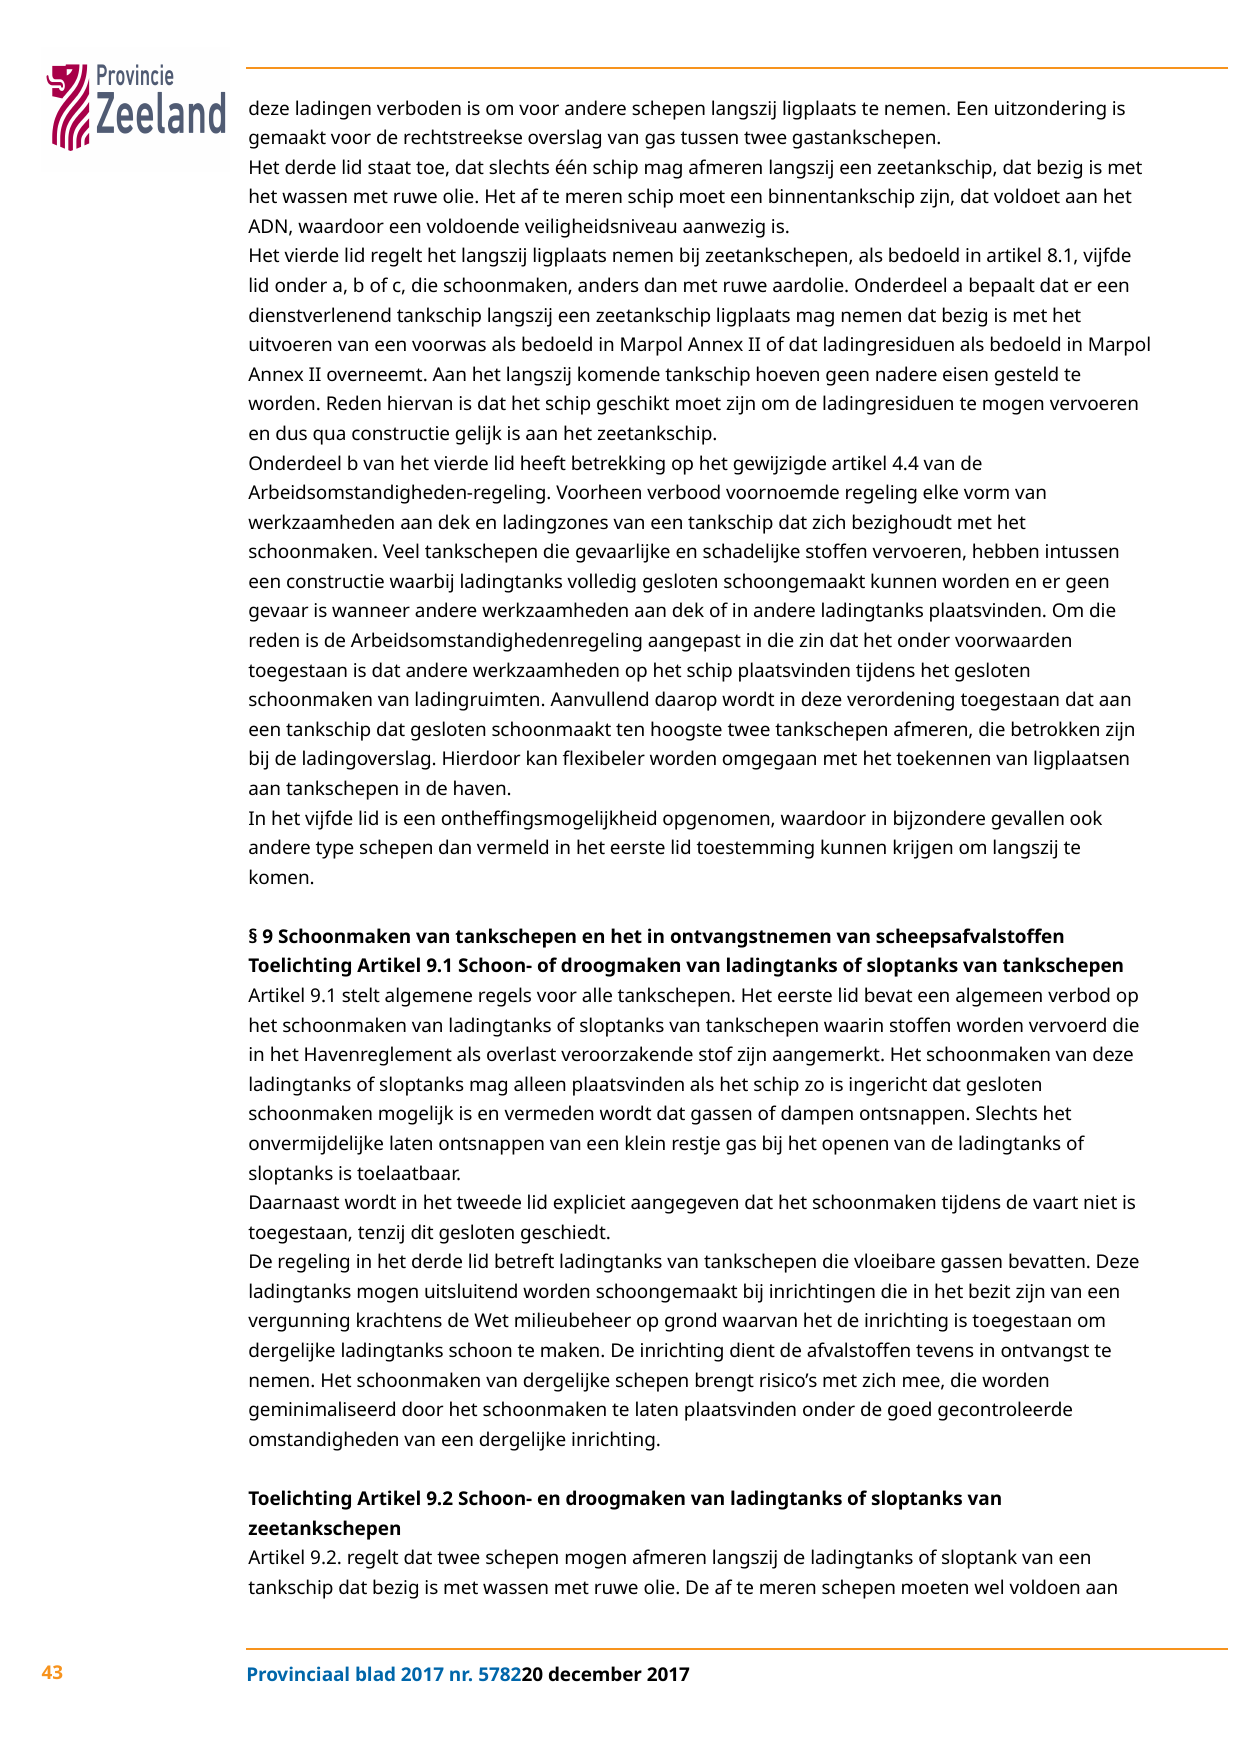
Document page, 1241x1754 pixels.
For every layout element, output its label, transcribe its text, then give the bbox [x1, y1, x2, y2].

text Artikel 9.2. regelt dat twee schepen mogen afmeren langszij de ladingtanks of sloptank van een tankschip dat bezig is met wassen met ruwe olie. De af te meren schepen moeten wel voldoen aan [248, 1544, 1152, 1600]
text Toelichting Artikel 9.2 Schoon- en droogmaken van ladingtanks of sloptanks van zeetankschepen [248, 1485, 1152, 1541]
text Toelichting Artikel 9.1 Schoon- of droogmaken van ladingtanks of sloptanks van tankschepen [248, 953, 1152, 978]
text Artikel 9.1 stelt algemene regels voor alle tankschepen. Het eerste lid bevat een algemeen verbod op het schoonmaken van ladingtanks of sloptanks van tankschepen waarin stoffen worden vervoerd die in het Havenreglement als overlast veroorzakende stof zijn aangemerkt. Het schoonmaken van deze ladingtanks of sloptanks mag alleen plaatsvinden als het schip zo is ingericht dat gesloten schoonmaken mogelijk is en vermeden wordt dat gassen of dampen ontsnappen. Slechts het onvermijdelijke laten ontsnappen van een klein restje gas bij het openen van de ladingtanks of sloptanks is toelaatbaar. [248, 982, 1152, 1186]
text In het vijfde lid is een ontheffingsmogelijkheid opgenomen, waardoor in bijzondere gevallen ook andere type schepen dan vermeld in het eerste lid toestemming kunnen krijgen om langszij te komen. [248, 805, 1152, 890]
text Daarnaast wordt in het tweede lid expliciet aangegeven dat het schoonmaken tijdens de vaart niet is toegestaan, tenzij dit gesloten geschiedt. [248, 1189, 1152, 1245]
picture [41, 47, 231, 172]
text Het derde lid staat toe, dat slechts één schip mag afmeren langszij een zeetankschip, dat bezig is met het wassen met ruwe olie. Het af te meren schip moet een binnentankschip zijn, dat voldoet aan het ADN, waardoor een voldoende veiligheidsniveau aanwezig is. [248, 154, 1152, 239]
text De regeling in het derde lid betreft ladingtanks van tankschepen die vloeibare gassen bevatten. Deze ladingtanks mogen uitsluitend worden schoongemaakt bij inrichtingen die in het bezit zijn van een vergunning krachtens de Wet milieubeheer op grond waarvan het de inrichting is toegestaan om dergelijke ladingtanks schoon te maken. De inrichting dient de afvalstoffen tevens in ontvangst te nemen. Het schoonmaken van dergelijke schepen brengt risico’s met zich mee, die worden geminimaliseerd door het schoonmaken te laten plaatsvinden onder de goed gecontroleerde omstandigheden van een dergelijke inrichting. [248, 1248, 1152, 1452]
text Onderdeel b van het vierde lid heeft betrekking op het gewijzigde artikel 4.4 van de Arbeidsomstandigheden-regeling. Voorheen verbood voornoemde regeling elke vorm van werkzaamheden aan dek en ladingzones van een tankschip dat zich bezighoudt met het schoonmaken. Veel tankschepen die gevaarlijke en schadelijke stoffen vervoeren, hebben intussen een constructie waarbij ladingtanks volledig gesloten schoongemaakt kunnen worden en er geen gevaar is wanneer andere werkzaamheden aan dek of in andere ladingtanks plaatsvinden. Om die reden is de Arbeidsomstandighedenregeling aangepast in die zin dat het onder voorwaarden toegestaan is dat andere werkzaamheden op het schip plaatsvinden tijdens het gesloten schoonmaken van ladingruimten. Aanvullend daarop wordt in deze verordening toegestaan dat aan een tankschip dat gesloten schoonmaakt ten hoogste twee tankschepen afmeren, die betrokken zijn bij de ladingoverslag. Hierdoor kan flexibeler worden omgegaan met het toekennen van ligplaatsen aan tankschepen in de haven. [248, 450, 1152, 801]
text Het vierde lid regelt het langszij ligplaats nemen bij zeetankschepen, als bedoeld in artikel 8.1, vijfde lid onder a, b of c, die schoonmaken, anders dan met ruwe aardolie. Onderdeel a bepaalt dat er een dienstverlenend tankschip langszij een zeetankschip ligplaats mag nemen dat bezig is met het uitvoeren van een voorwas als bedoeld in Marpol Annex II of dat ladingresiduen als bedoeld in Marpol Annex II overneemt. Aan het langszij komende tankschip hoeven geen nadere eisen gesteld te worden. Reden hiervan is dat het schip geschikt moet zijn om de ladingresiduen te mogen vervoeren en dus qua constructie gelijk is aan het zeetankschip. [248, 243, 1152, 446]
text § 9 Schoonmaken van tankschepen en het in ontvangstnemen van scheepsafvalstoffen [248, 923, 1152, 949]
text deze ladingen verboden is om voor andere schepen langszij ligplaats te nemen. Een uitzondering is gemaakt voor de rechtstreekse overslag van gas tussen twee gastankschepen. [248, 95, 1152, 150]
